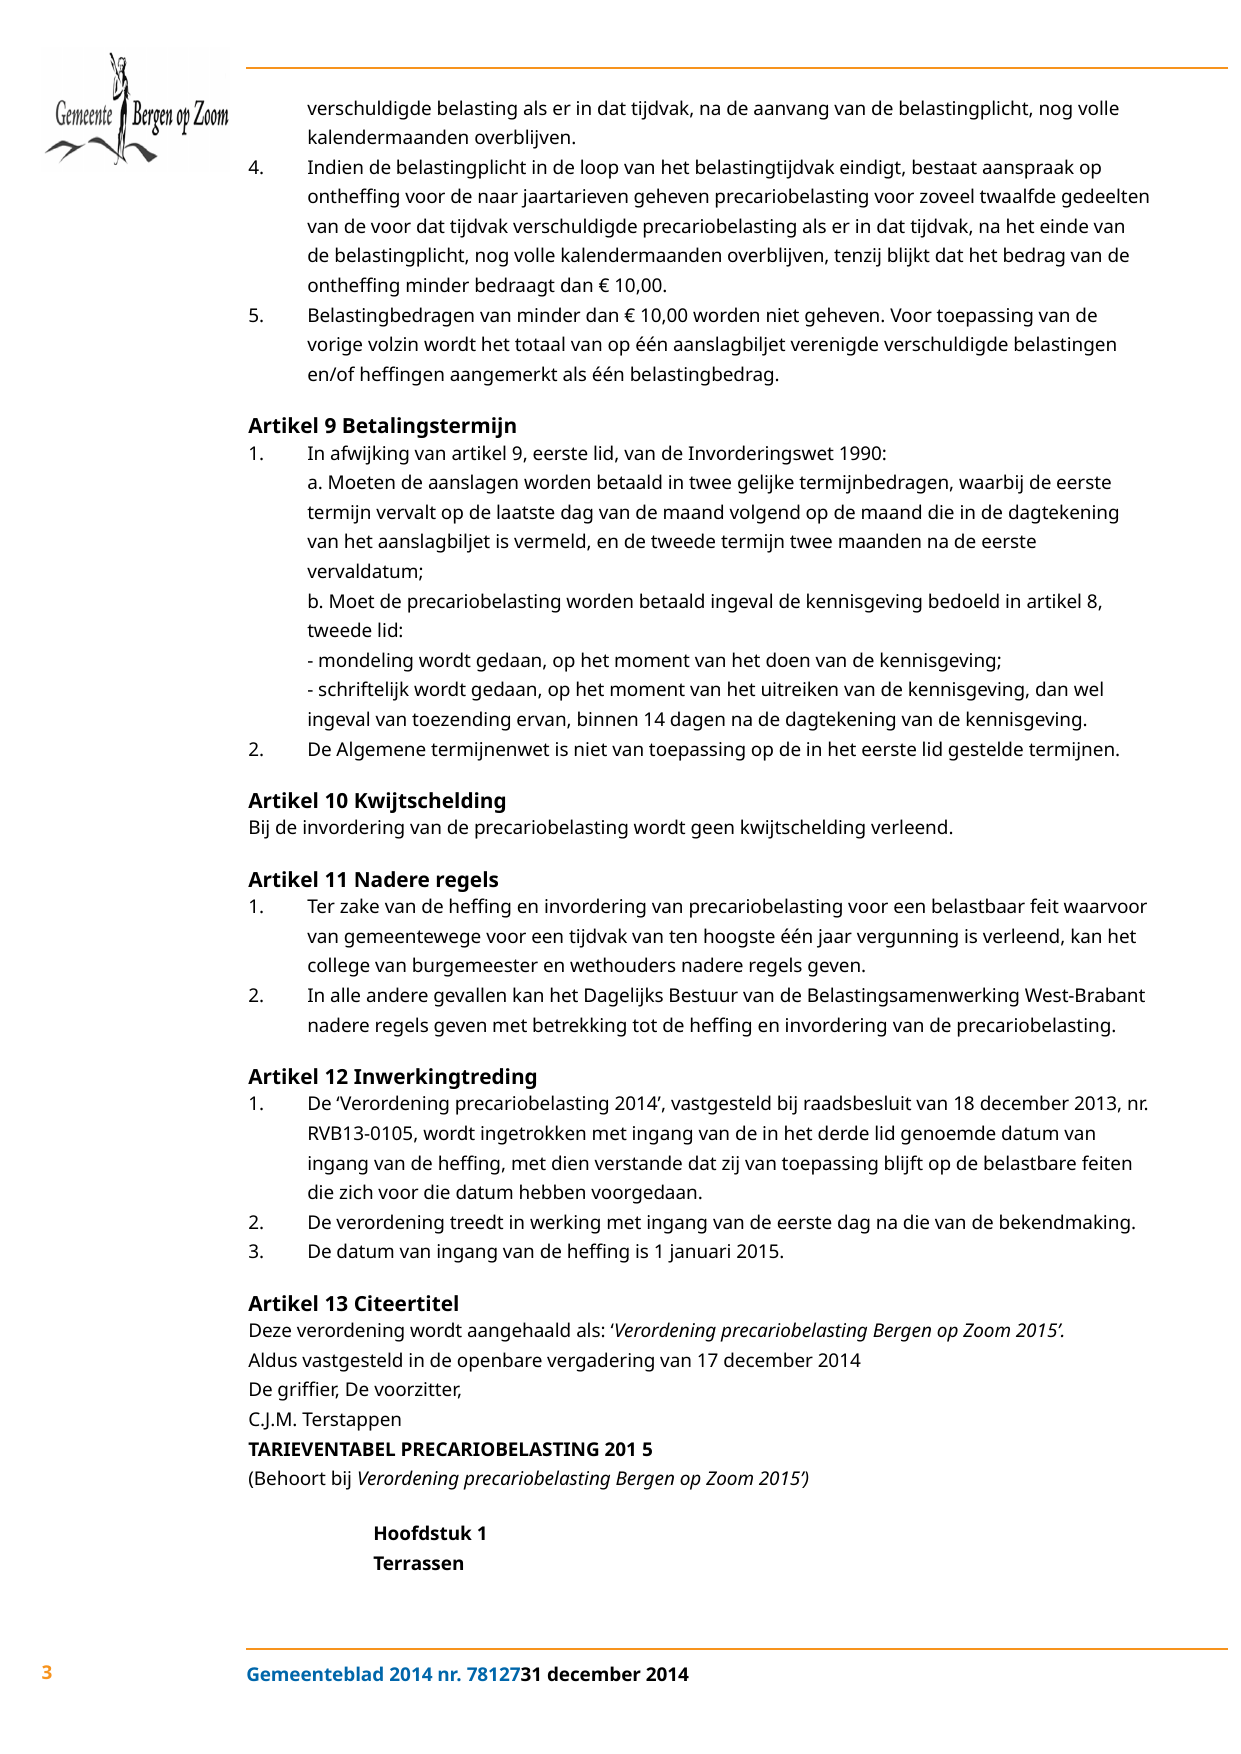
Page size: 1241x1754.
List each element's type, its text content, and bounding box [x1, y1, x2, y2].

text Artikel 9 Betalingstermijn [248, 411, 1152, 440]
list verschuldigde belasting als er in dat tijdvak, na de aanvang van de belastingplicht, nog volle kalendermaanden overblijven. [248, 95, 1152, 150]
list In alle andere gevallen kan het Dagelijks Bestuur van de Belastingsamenwerking West-Brabant nadere regels geven met betrekking tot de heffing en invordering van de precariobelasting. [248, 982, 1152, 1037]
text Artikel 13 Citeertitel [248, 1289, 1152, 1317]
table_cell [373, 1576, 776, 1602]
list De ‘Verordening precariobelasting 2014’, vastgesteld bij raadsbesluit van 18 december 2013, nr. RVB13-0105, wordt ingetrokken met ingang van de in het derde lid genoemde datum van ingang van de heffing, met dien verstande dat zij van toepassing blijft op de belastbare feiten die zich voor die datum hebben voorgedaan. [248, 1091, 1152, 1205]
list a. Moeten de aanslagen worden betaald in twee gelijke termijnbedragen, waarbij de eerste termijn vervalt op de laatste dag van de maand volgend op de maand die in de dagtekening van het aanslagbiljet is vermeld, en de tweede termijn twee maanden na de eerste vervaldatum; [248, 469, 1152, 584]
list In afwijking van artikel 9, eerste lid, van de Invorderingswet 1990: [248, 440, 1152, 466]
list Belastingbedragen van minder dan € 10,00 worden niet geheven. Voor toepassing van de vorige volzin wordt het totaal van op één aanslagbiljet verenigde verschuldigde belastingen en/of heffingen aangemerkt als één belastingbedrag. [248, 302, 1152, 387]
list De verordening treedt in werking met ingang van de eerste dag na die van de bekendmaking. [248, 1209, 1152, 1235]
text (Behoort bij Verordening precariobelasting Bergen op Zoom 2015’) [248, 1465, 1152, 1491]
list - schriftelijk wordt gedaan, op het moment van het uitreiken van de kennisgeving, dan wel ingeval van toezending ervan, binnen 14 dagen na de dagtekening van de kennisgeving. [248, 677, 1152, 732]
list De Algemene termijnenwet is niet van toepassing op de in het eerste lid gestelde termijnen. [248, 736, 1152, 761]
table_cell [901, 1576, 1026, 1602]
text Aldus vastgesteld in de openbare vergadering van 17 december 2014 [248, 1347, 1152, 1373]
text De griffier, De voorzitter, [248, 1377, 1152, 1402]
list - mondeling wordt gedaan, op het moment van het doen van de kennisgeving; [248, 647, 1152, 673]
text Artikel 11 Nadere regels [248, 865, 1152, 893]
table_cell [248, 1576, 373, 1602]
list Ter zake van de heffing en invordering van precariobelasting voor een belastbaar feit waarvoor van gemeentewege voor een tijdvak van ten hoogste één jaar vergunning is verleend, kan het college van burgemeester en wethouders nadere regels geven. [248, 893, 1152, 978]
table_cell [776, 1576, 901, 1602]
table_header [248, 1521, 373, 1576]
text Bij de invordering van de precariobelasting wordt geen kwijtschelding verleend. [248, 814, 1152, 840]
text Artikel 12 Inwerkingtreding [248, 1062, 1152, 1091]
text C.J.M. Terstappen [248, 1406, 1152, 1432]
table_header [901, 1521, 1026, 1576]
text TARIEVENTABEL PRECARIOBELASTING 201 5 [248, 1436, 1152, 1461]
list Indien de belastingplicht in de loop van het belastingtijdvak eindigt, bestaat aanspraak op ontheffing voor de naar jaartarieven geheven precariobelasting voor zoveel twaalfde gedeelten van de voor dat tijdvak verschuldigde precariobelasting als er in dat tijdvak, na het einde van de belastingplicht, nog volle kalendermaanden overblijven, tenzij blijkt dat het bedrag van de ontheffing minder bedraagt dan € 10,00. [248, 154, 1152, 298]
list De datum van ingang van de heffing is 1 januari 2015. [248, 1238, 1152, 1264]
picture [41, 47, 231, 172]
text Artikel 10 Kwijtschelding [248, 786, 1152, 814]
list b. Moet de precariobelasting worden betaald ingeval de kennisgeving bedoeld in artikel 8, tweede lid: [248, 588, 1152, 643]
text Deze verordening wordt aangehaald als: ‘Verordening precariobelasting Bergen op Zoom 2015’. [248, 1317, 1152, 1343]
table_header [776, 1521, 901, 1576]
table_header Hoofdstuk 1 Terrassen [373, 1521, 776, 1576]
